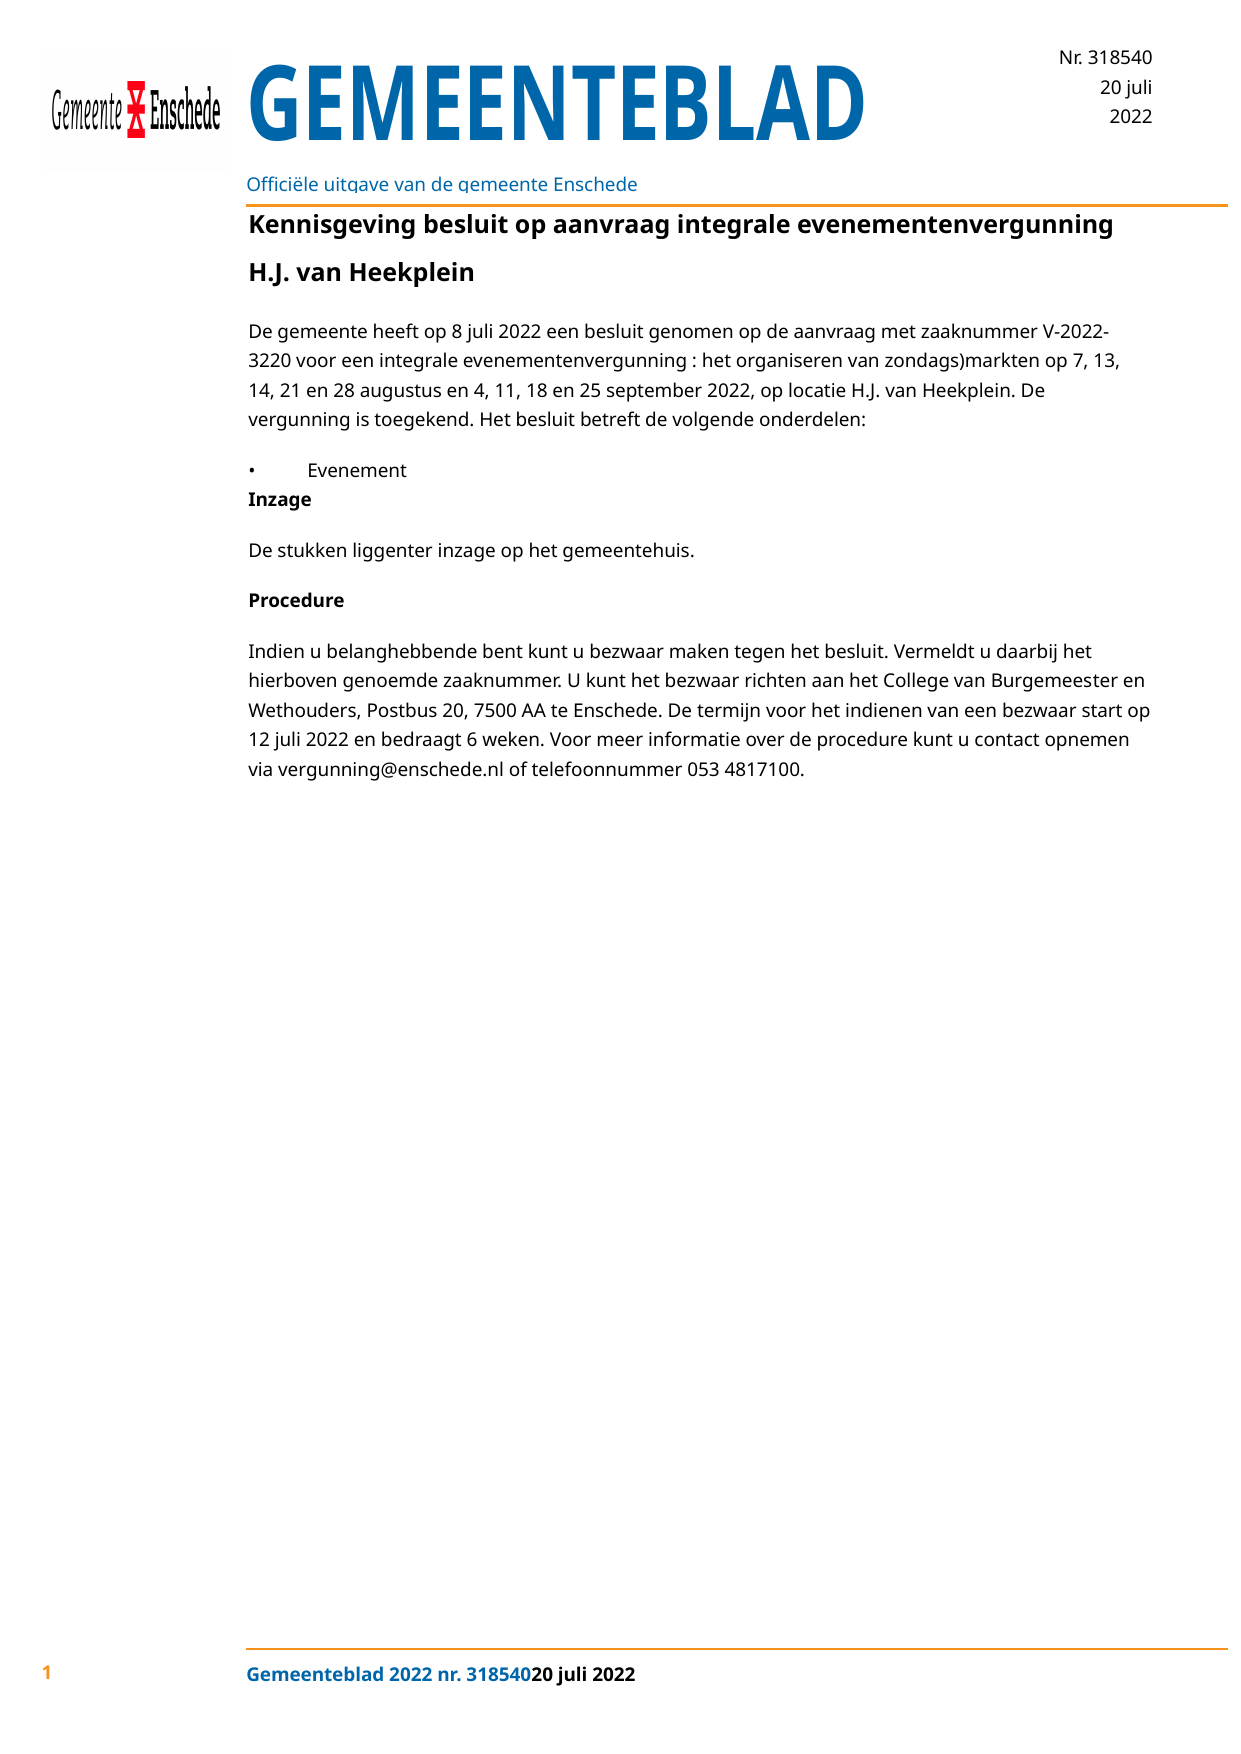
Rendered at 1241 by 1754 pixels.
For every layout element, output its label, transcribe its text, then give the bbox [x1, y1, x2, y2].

text De gemeente heeft op 8 juli 2022 een besluit genomen op de aanvraag met zaaknummer V-2022-3220 voor een integrale evenementenvergunning : het organiseren van zondags)markten op 7, 13, 14, 21 en 28 augustus en 4, 11, 18 en 25 september 2022, op locatie H.J. van Heekplein. De vergunning is toegekend. Het besluit betreft de volgende onderdelen: [248, 318, 1152, 432]
picture [41, 47, 231, 172]
text Kennisgeving besluit op aanvraag integrale evenementenvergunning H.J. van Heekplein [248, 207, 1152, 288]
text Inzage [248, 487, 1152, 512]
text De stukken liggenter inzage op het gemeentehuis. [248, 537, 1152, 563]
text Indien u belanghebbende bent kunt u bezwaar maken tegen het besluit. Vermeldt u daarbij het hierboven genoemde zaaknummer. U kunt het bezwaar richten aan het College van Burgemees­ter en Wethouders, Postbus 20, 7500 AA te Enschede. De termijn voor het indienen van een bezwaar start op 12 juli 2022 en bedraagt 6 weken. Voor meer informatie over de procedure kunt u contact opnemen via vergunning@enschede.nl of telefoonnummer 053 4817100. [248, 638, 1152, 782]
text Procedure [248, 587, 1152, 613]
list Evenement [248, 457, 1152, 483]
